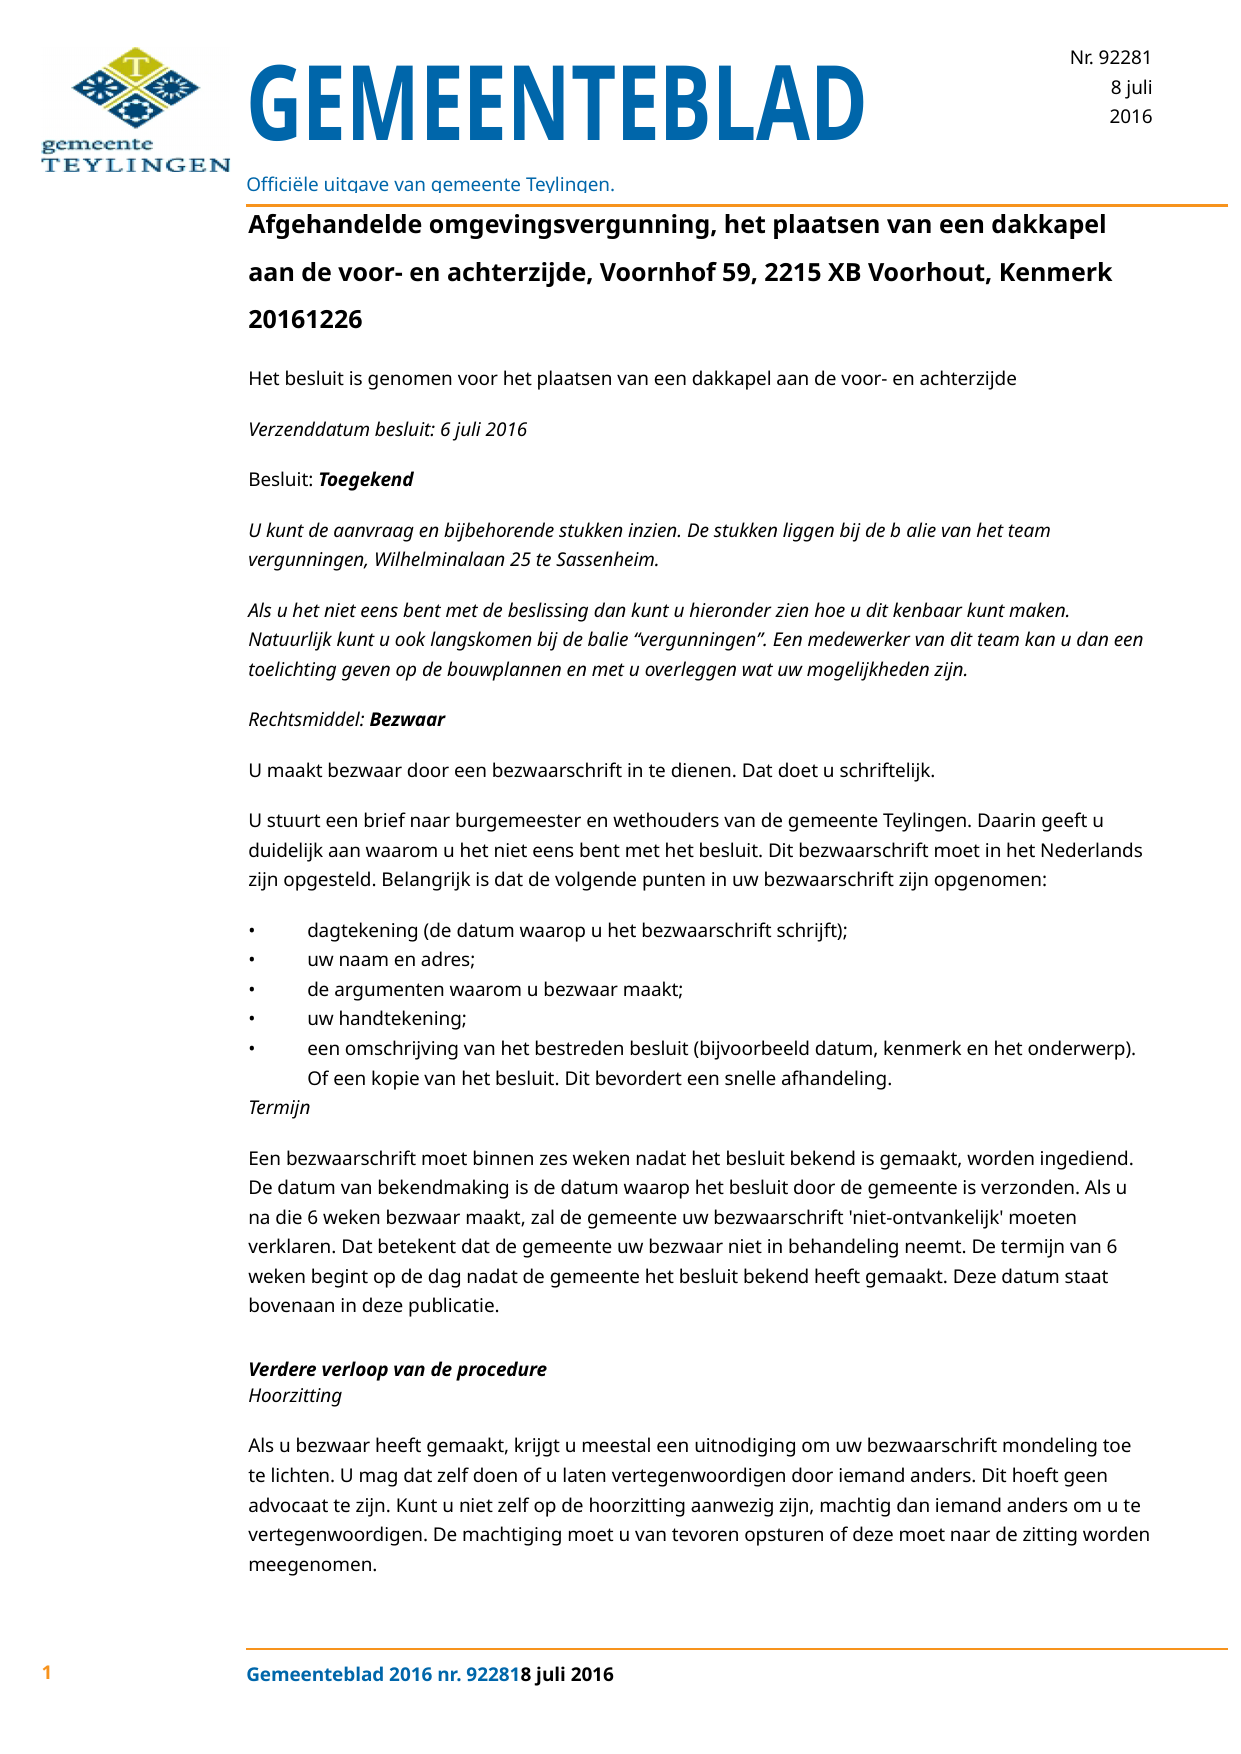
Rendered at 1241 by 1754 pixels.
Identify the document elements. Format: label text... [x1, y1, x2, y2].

text Termijn [248, 1094, 1152, 1120]
text Verdere verloop van de procedure [248, 1357, 1152, 1382]
text Het besluit is genomen voor het plaatsen van een dakkapel aan de voor- en achterzijde [248, 366, 1152, 391]
list een omschrijving van het bestreden besluit (bijvoorbeeld datum, kenmerk en het onderwerp). Of een kopie van het besluit. Dit bevordert een snelle afhandeling. [248, 1035, 1152, 1090]
text U kunt de aanvraag en bijbehorende stukken inzien. De stukken liggen bij de b alie van het team vergunningen, Wilhelminalaan 25 te Sassenheim. [248, 517, 1152, 572]
text Besluit: Toegekend [248, 466, 1152, 492]
text Als u bezwaar heeft gemaakt, krijgt u meestal een uitnodiging om uw bezwaarschrift mondeling toe te lichten. U mag dat zelf doen of u laten vertegenwoordigen door iemand anders. Dit hoeft geen advocaat te zijn. Kunt u niet zelf op de hoorzitting aanwezig zijn, machtig dan iemand anders om u te vertegenwoordigen. De machtiging moet u van tevoren opsturen of deze moet naar de zitting worden meegenomen. [248, 1433, 1152, 1577]
text Als u het niet eens bent met de beslissing dan kunt u hieronder zien hoe u dit kenbaar kunt maken. Natuurlijk kunt u ook langskomen bij de balie “vergunningen”. Een medewerker van dit team kan u dan een toelichting geven op de bouwplannen en met u overleggen wat uw mogelijkheden zijn. [248, 597, 1152, 682]
list de argumenten waarom u bezwaar maakt; [248, 976, 1152, 1002]
text U stuurt een brief naar burgemeester en wethouders van de gemeente Teylingen. Daarin geeft u duidelijk aan waarom u het niet eens bent met het besluit. Dit bezwaarschrift moet in het Nederlands zijn opgesteld. Belangrijk is dat de volgende punten in uw bezwaarschrift zijn opgenomen: [248, 807, 1152, 892]
text Hoorzitting [248, 1382, 1152, 1408]
text Rechtsmiddel: Bezwaar [248, 706, 1152, 732]
text Verzenddatum besluit: 6 juli 2016 [248, 416, 1152, 442]
list uw naam en adres; [248, 946, 1152, 972]
text Afgehandelde omgevingsvergunning, het plaatsen van een dakkapel aan de voor- en achterzijde, Voornhof 59, 2215 XB Voorhout, Kenmerk 20161226 [248, 207, 1152, 336]
list dagtekening (de datum waarop u het bezwaarschrift schrijft); [248, 917, 1152, 942]
text U maakt bezwaar door een bezwaarschrift in te dienen. Dat doet u schriftelijk. [248, 757, 1152, 782]
text Een bezwaarschrift moet binnen zes weken nadat het besluit bekend is gemaakt, worden ingediend. De datum van bekendmaking is de datum waarop het besluit door de gemeente is verzonden. Als u na die 6 weken bezwaar maakt, zal de gemeente uw bezwaarschrift 'niet-ontvankelijk' moeten verklaren. Dat betekent dat de gemeente uw bezwaar niet in behandeling neemt. De termijn van 6 weken begint op de dag nadat de gemeente het besluit bekend heeft gemaakt. Deze datum staat bovenaan in deze publicatie. [248, 1145, 1152, 1318]
list uw handtekening; [248, 1006, 1152, 1031]
picture [41, 47, 231, 172]
